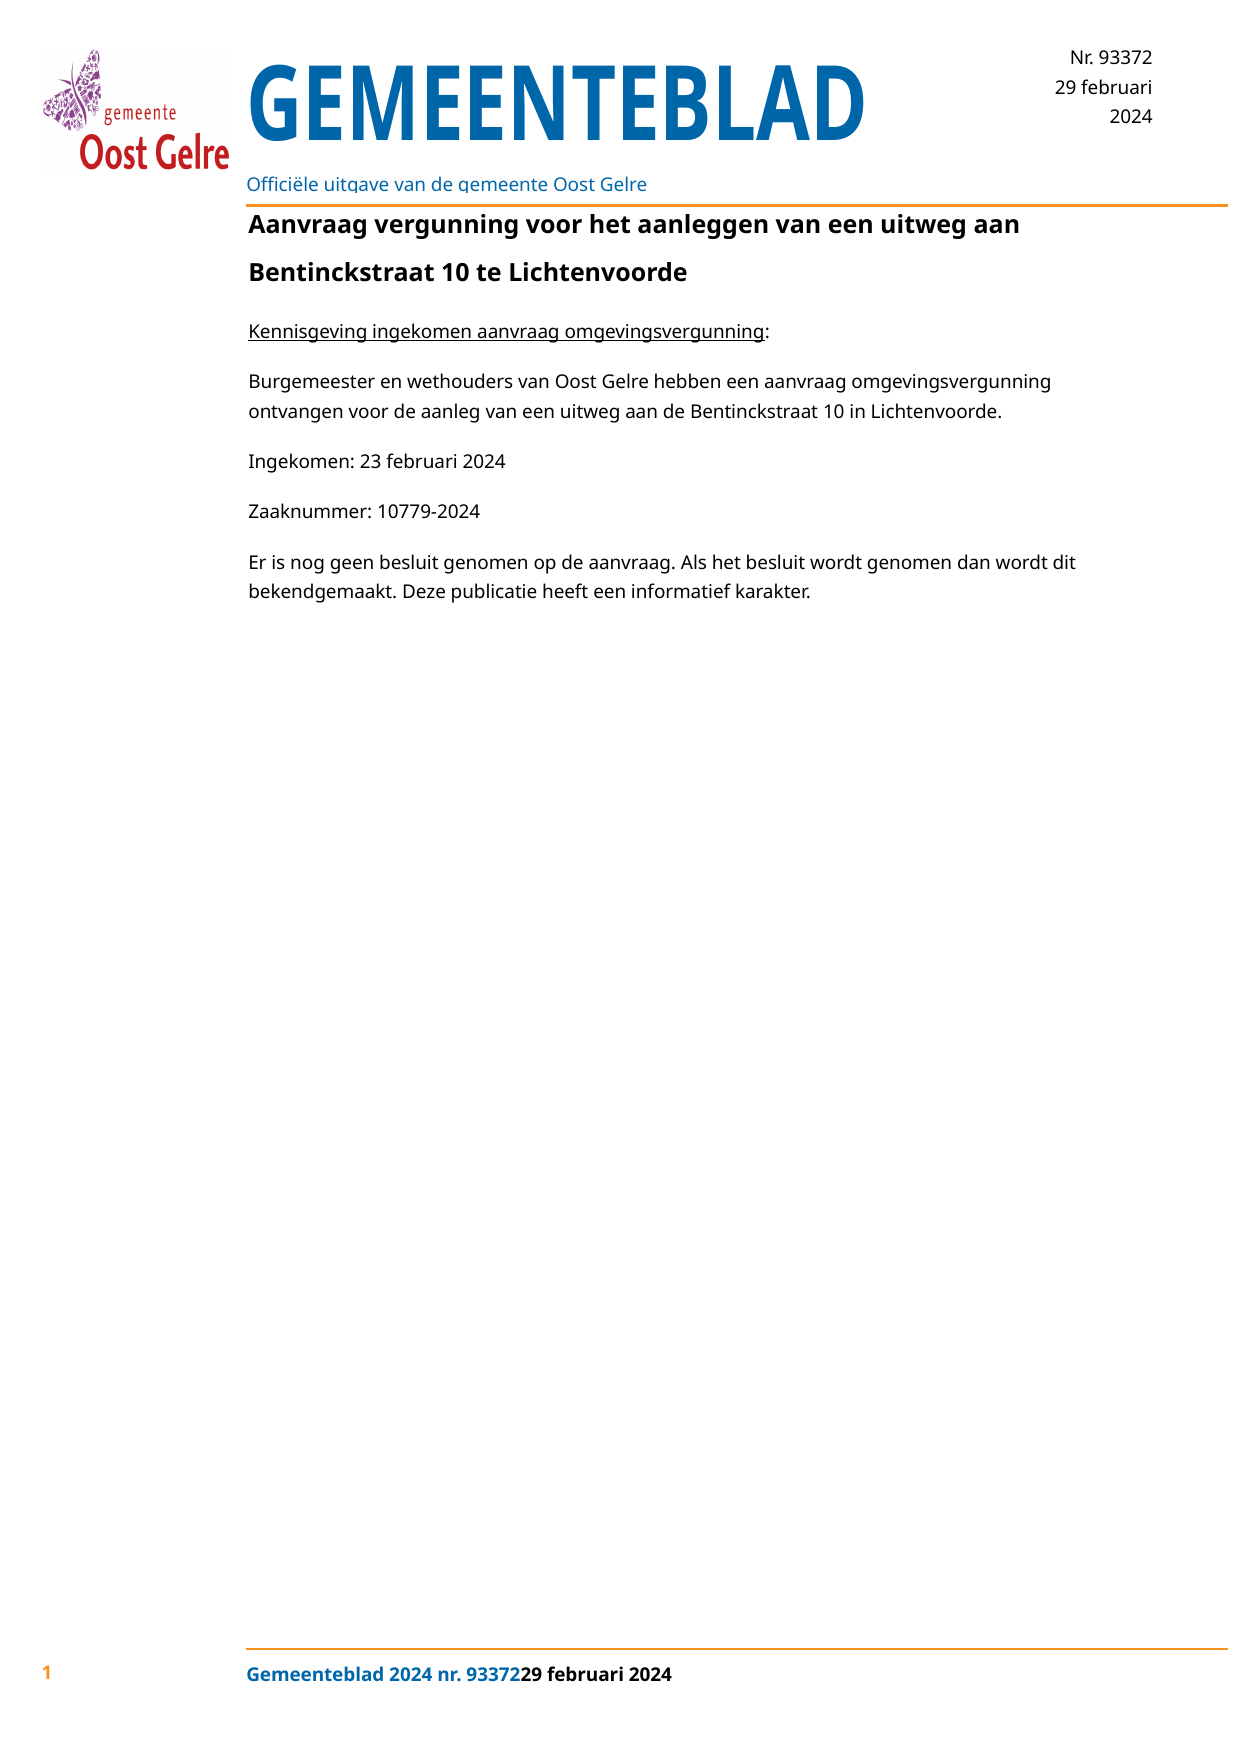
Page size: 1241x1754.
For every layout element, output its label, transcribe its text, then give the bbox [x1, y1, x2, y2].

text Burgemeester en wethouders van Oost Gelre hebben een aanvraag omgevingsvergunning ontvangen voor de aanleg van een uitweg aan de Bentinckstraat 10 in Lichtenvoorde. [248, 368, 1152, 424]
text Aanvraag vergunning voor het aanleggen van een uitweg aan Bentinckstraat 10 te Lichtenvoorde [248, 207, 1152, 288]
text Kennisgeving ingekomen aanvraag omgevingsvergunning: [248, 318, 1152, 344]
picture [41, 47, 231, 172]
text Er is nog geen besluit genomen op de aanvraag. Als het besluit wordt genomen dan wordt dit bekendgemaakt. Deze publicatie heeft een informatief karakter. [248, 549, 1152, 604]
text Zaaknummer: 10779-2024 [248, 499, 1152, 524]
text Ingekomen: 23 februari 2024 [248, 448, 1152, 474]
